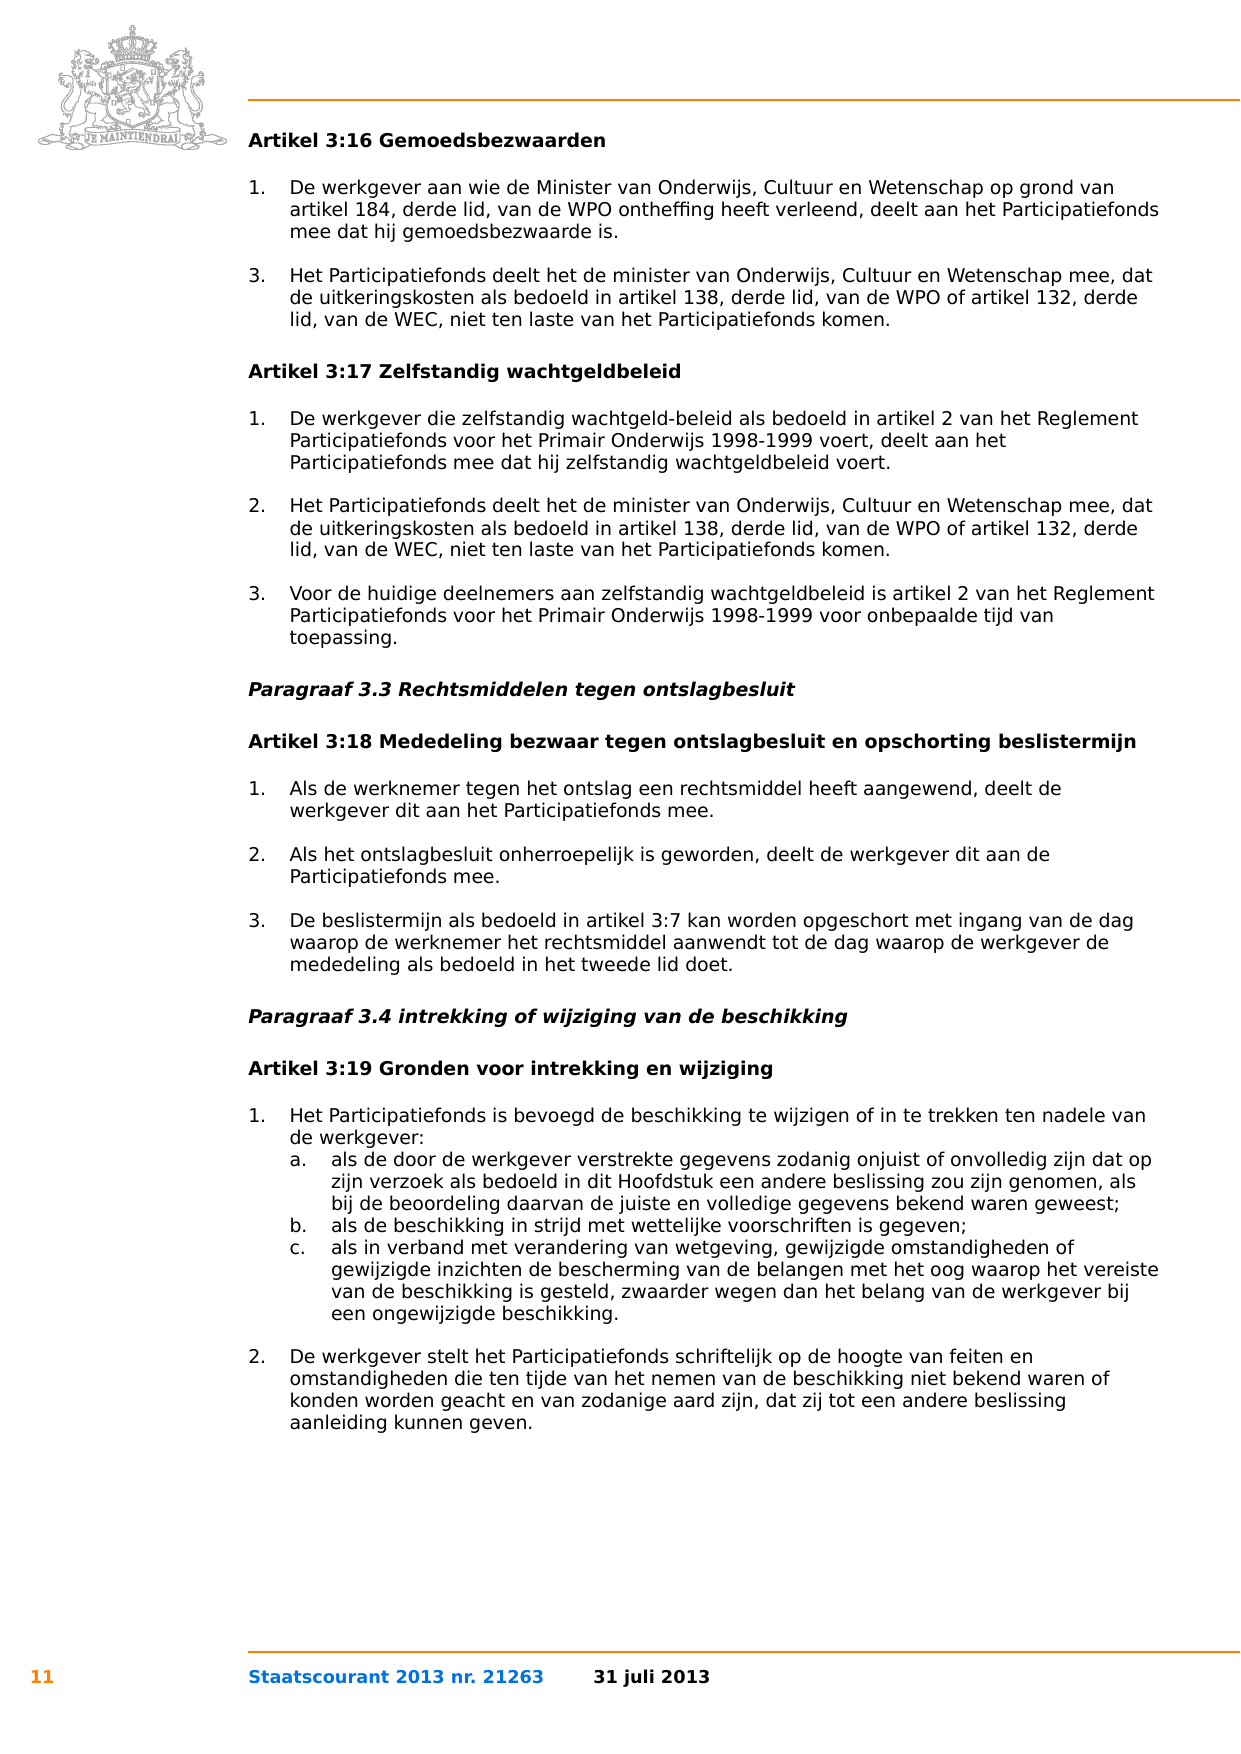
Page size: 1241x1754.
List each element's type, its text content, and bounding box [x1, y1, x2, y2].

text a. als de door de werkgever verstrekte gegevens zodanig onjuist of onvolledig zijn dat op zijn verzoek als bedoeld in dit Hoofdstuk een andere beslissing zou zijn genomen, als bij de beoordeling daarvan de juiste en volledige gegevens bekend waren geweest; [289, 1149, 1163, 1214]
text 3. Het Participatiefonds deelt het de minister van Onderwijs, Cultuur en Wetenschap mee, dat de uitkeringskosten als bedoeld in artikel 138, derde lid, van de WPO of artikel 132, derde lid, van de WEC, niet ten laste van het Participatiefonds komen. [248, 265, 1163, 331]
subtitle Paragraaf 3.4 intrekking of wijziging van de beschikking [248, 1006, 1163, 1028]
subtitle Artikel 3:18 Mededeling bezwaar tegen ontslagbesluit en opschorting beslistermijn [248, 731, 1163, 753]
subtitle Paragraaf 3.3 Rechtsmiddelen tegen ontslagbesluit [248, 679, 1163, 701]
text 3. Voor de huidige deelnemers aan zelfstandig wachtgeldbeleid is artikel 2 van het Reglement Participatiefonds voor het Primair Onderwijs 1998-1999 voor onbepaalde tijd van toepassing. [248, 583, 1163, 649]
text 1. De werkgever die zelfstandig wachtgeld-beleid als bedoeld in artikel 2 van het Reglement Participatiefonds voor het Primair Onderwijs 1998-1999 voert, deelt aan het Participatiefonds mee dat hij zelfstandig wachtgeldbeleid voert. [248, 408, 1163, 473]
text 2. Het Participatiefonds deelt het de minister van Onderwijs, Cultuur en Wetenschap mee, dat de uitkeringskosten als bedoeld in artikel 138, derde lid, van de WPO of artikel 132, derde lid, van de WEC, niet ten laste van het Participatiefonds komen. [248, 495, 1163, 561]
picture [38, 25, 227, 150]
text 1. De werkgever aan wie de Minister van Onderwijs, Cultuur en Wetenschap op grond van artikel 184, derde lid, van de WPO ontheffing heeft verleend, deelt aan het Participatiefonds mee dat hij gemoedsbezwaarde is. [248, 177, 1163, 243]
subtitle Artikel 3:16 Gemoedsbezwaarden [248, 130, 1163, 152]
subtitle Artikel 3:17 Zelfstandig wachtgeldbeleid [248, 361, 1163, 383]
text 2. Als het ontslagbesluit onherroepelijk is geworden, deelt de werkgever dit aan de Participatiefonds mee. [248, 844, 1163, 888]
text 1. Als de werknemer tegen het ontslag een rechtsmiddel heeft aangewend, deelt de werkgever dit aan het Participatiefonds mee. [248, 778, 1163, 822]
text b. als de beschikking in strijd met wettelijke voorschriften is gegeven; [289, 1214, 1163, 1237]
text c. als in verband met verandering van wetgeving, gewijzigde omstandigheden of gewijzigde inzichten de bescherming van de belangen met het oog waarop het vereiste van de beschikking is gesteld, zwaarder wegen dan het belang van de werkgever bij een ongewijzigde beschikking. [289, 1237, 1163, 1324]
text 3. De beslistermijn als bedoeld in artikel 3:7 kan worden opgeschort met ingang van de dag waarop de werknemer het rechtsmiddel aanwendt tot de dag waarop de werkgever de mededeling als bedoeld in het tweede lid doet. [248, 910, 1163, 976]
subtitle Artikel 3:19 Gronden voor intrekking en wijziging [248, 1058, 1163, 1080]
text 2. De werkgever stelt het Participatiefonds schriftelijk op de hoogte van feiten en omstandigheden die ten tijde van het nemen van de beschikking niet bekend waren of konden worden geacht en van zodanige aard zijn, dat zij tot een andere beslissing aanleiding kunnen geven. [248, 1346, 1163, 1434]
text 1. Het Participatiefonds is bevoegd de beschikking te wijzigen of in te trekken ten nadele van de werkgever: [248, 1105, 1163, 1149]
